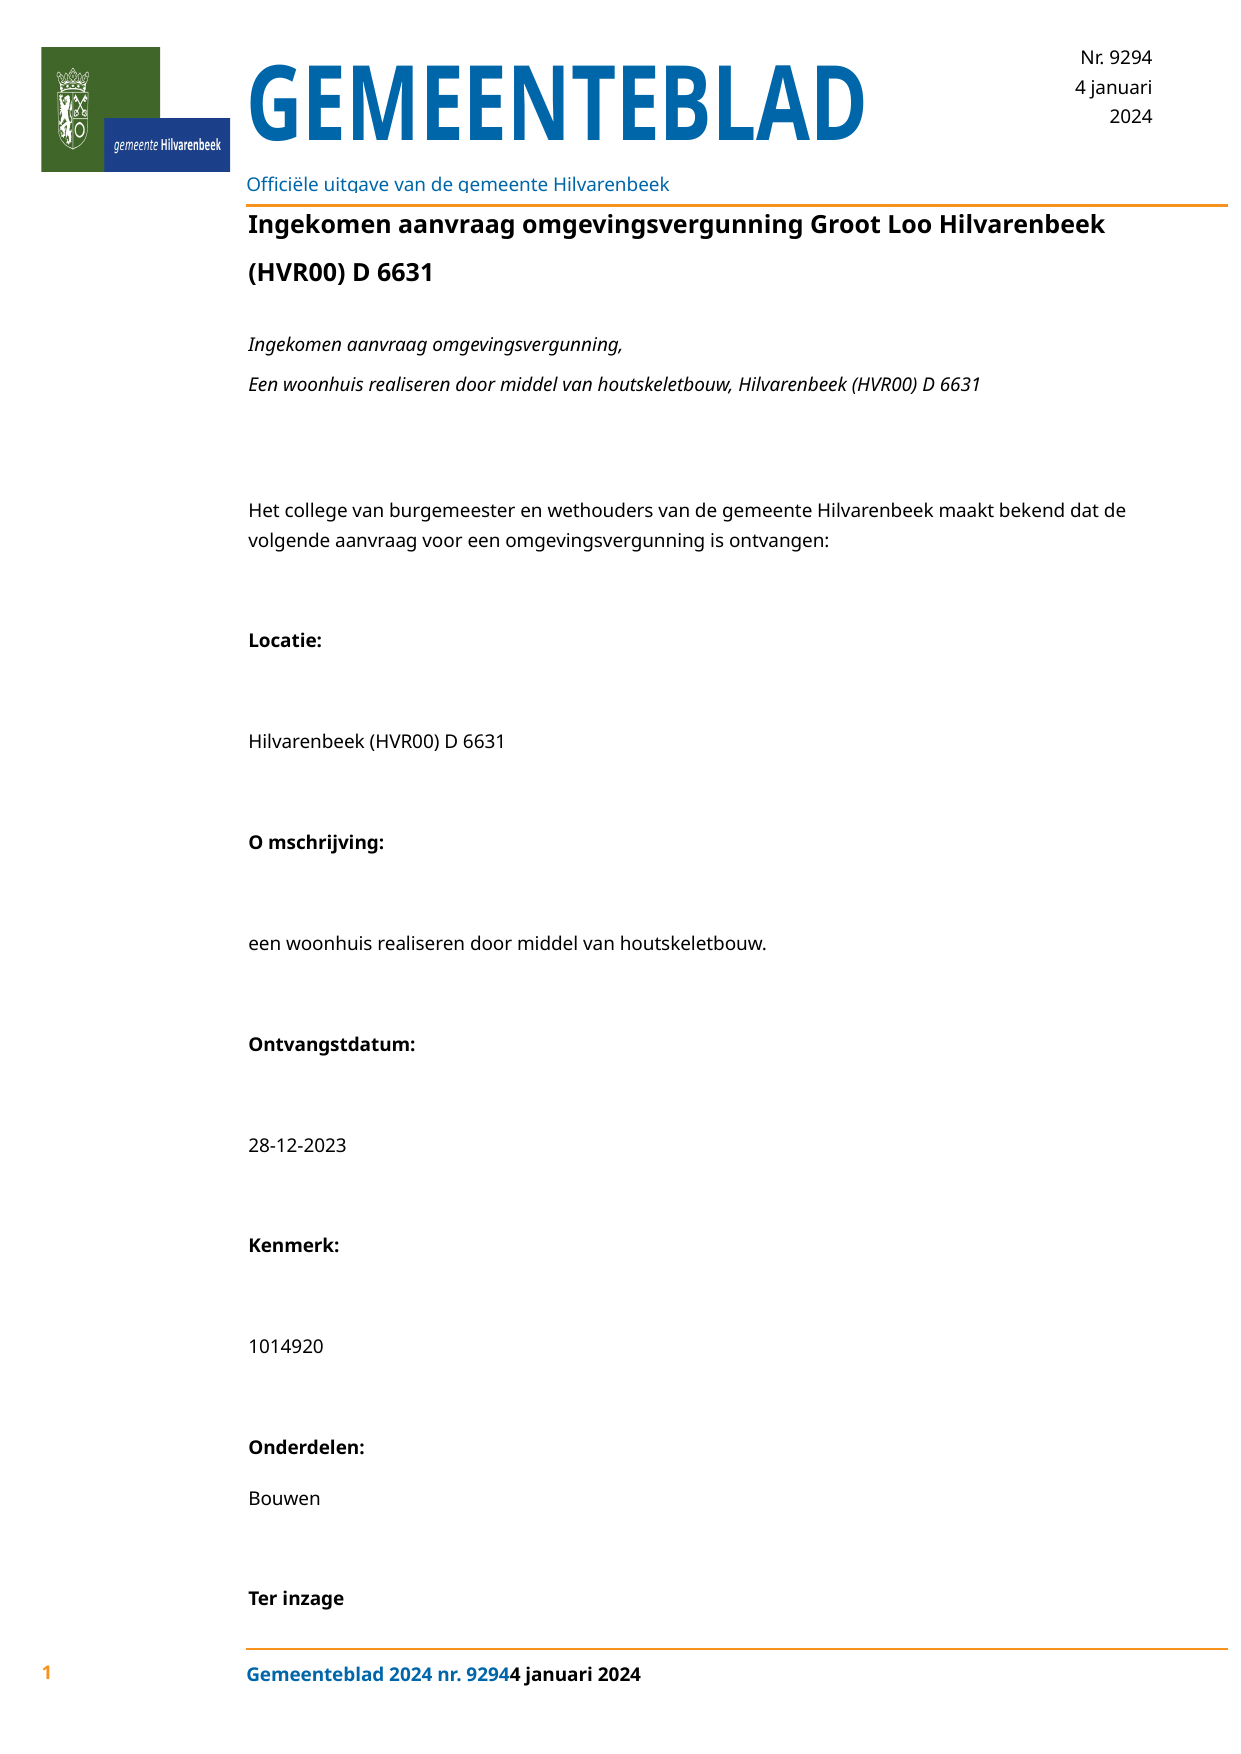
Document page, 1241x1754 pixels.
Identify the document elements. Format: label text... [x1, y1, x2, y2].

text O mschrijving: [248, 829, 1152, 855]
text Onderdelen: [248, 1434, 1152, 1460]
text Ontvangstdatum: [248, 1031, 1152, 1057]
text 28-12-2023 [248, 1132, 1152, 1158]
text 1014920 [248, 1333, 1152, 1359]
picture [41, 47, 231, 172]
text Ingekomen aanvraag omgevingsvergunning, [248, 331, 1152, 357]
text Ter inzage [248, 1586, 1152, 1611]
text Bouwen [248, 1485, 1152, 1511]
text Een woonhuis realiseren door middel van houtskeletbouw, Hilvarenbeek (HVR00) D 6631 [248, 371, 1152, 396]
text Het college van burgemeester en wethouders van de gemeente Hilvarenbeek maakt bekend dat de volgende aanvraag voor een omgevingsvergunning is ontvangen: [248, 497, 1152, 553]
text een woonhuis realiseren door middel van houtskeletbouw. [248, 930, 1152, 956]
text Locatie: [248, 628, 1152, 653]
text Hilvarenbeek (HVR00) D 6631 [248, 728, 1152, 754]
text Kenmerk: [248, 1233, 1152, 1258]
text Ingekomen aanvraag omgevingsvergunning Groot Loo Hilvarenbeek (HVR00) D 6631 [248, 207, 1152, 288]
